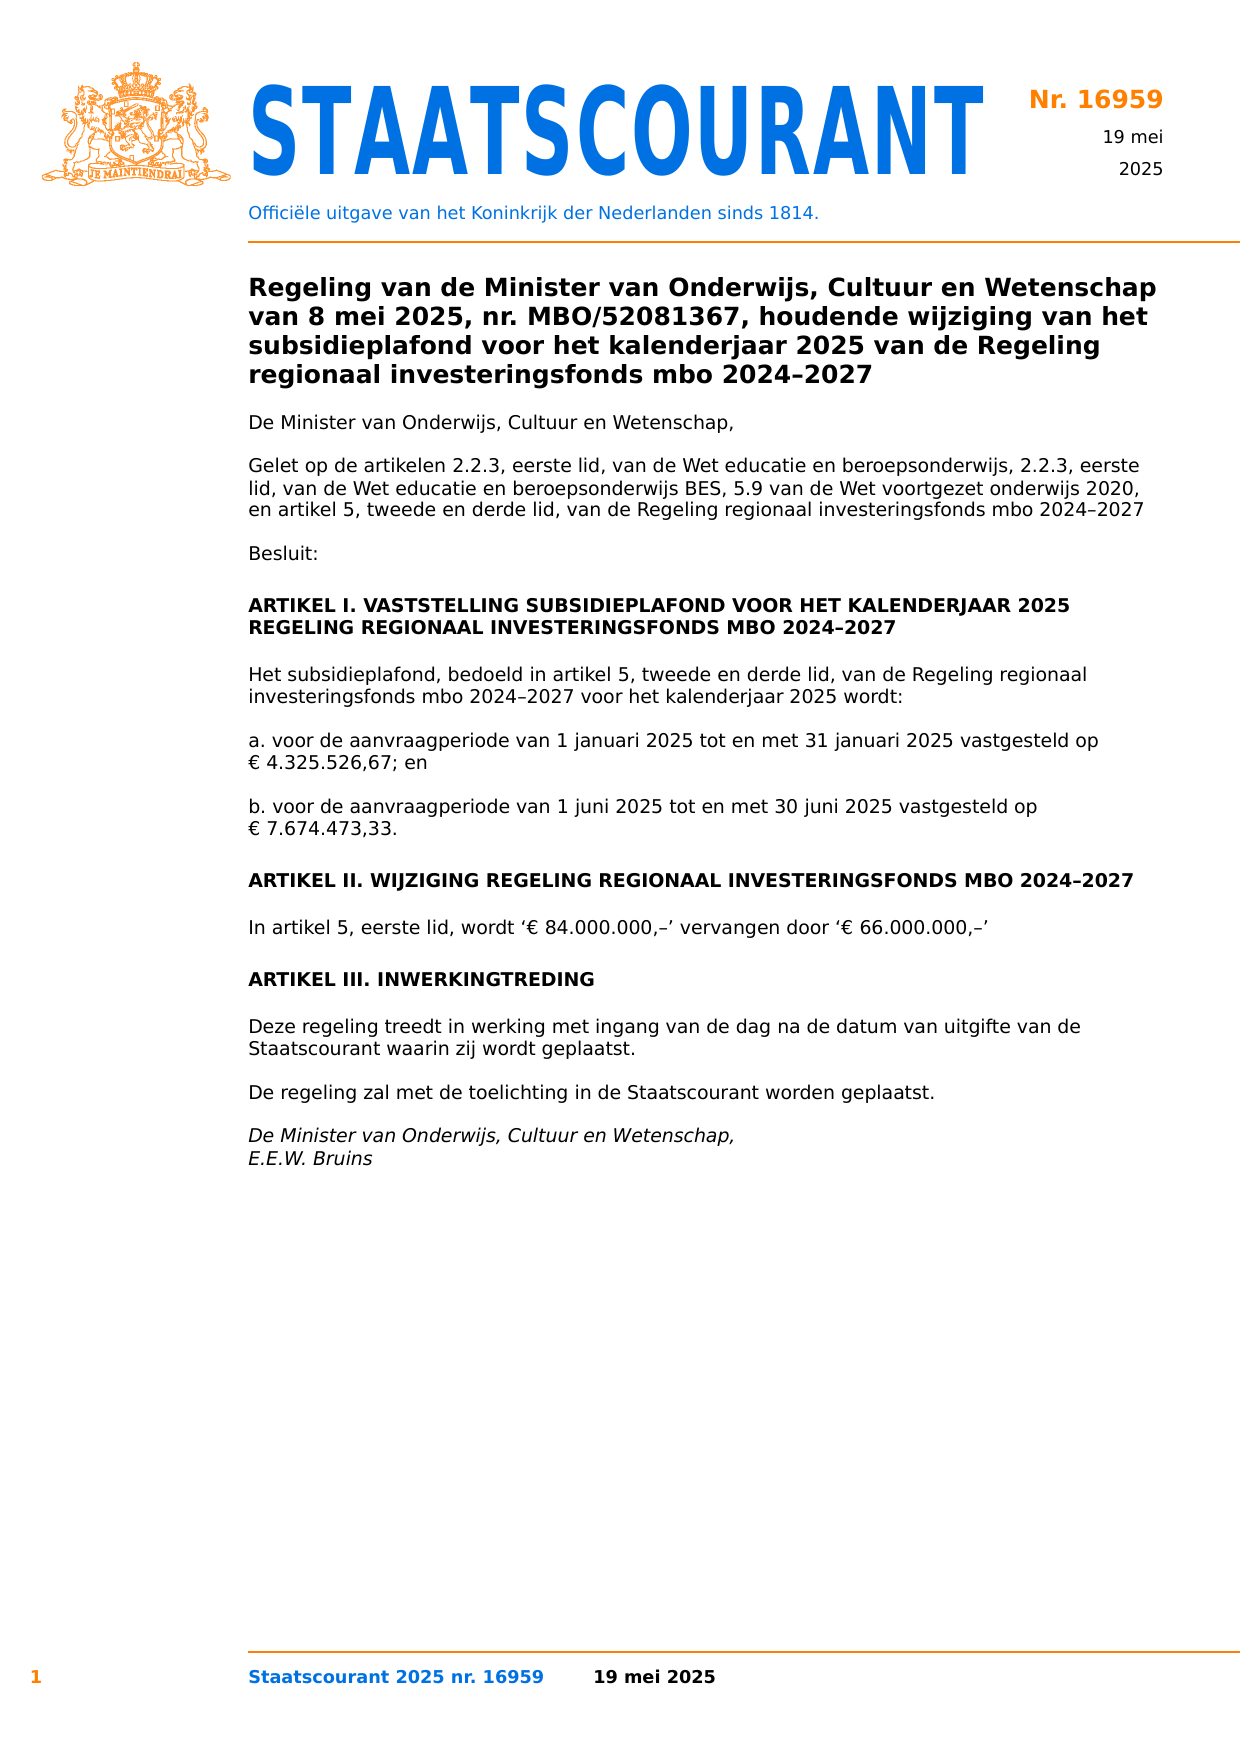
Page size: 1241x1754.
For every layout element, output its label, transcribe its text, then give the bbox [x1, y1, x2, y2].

text Deze regeling treedt in werking met ingang van de dag na de datum van uitgifte van de Staatscourant waarin zij wordt geplaatst. [248, 1016, 1163, 1060]
text Besluit: [248, 543, 1163, 565]
text Gelet op de artikelen 2.2.3, eerste lid, van de Wet educatie en beroepsonderwijs, 2.2.3, eerste lid, van de Wet educatie en beroepsonderwijs BES, 5.9 van de Wet voortgezet onderwijs 2020, en artikel 5, tweede en derde lid, van de Regeling regionaal investeringsfonds mbo 2024–2027 [248, 455, 1163, 521]
text De Minister van Onderwijs, Cultuur en Wetenschap, [248, 412, 1163, 433]
table_cell 19 mei [998, 121, 1240, 153]
subtitle Regeling van de Minister van Onderwijs, Cultuur en Wetenschap van 8 mei 2025, nr. MBO/52081367, houdende wijziging van het subsidieplafond voor het kalenderjaar 2025 van de Regeling regionaal investeringsfonds mbo 2024–2027 [248, 273, 1163, 390]
text In artikel 5, eerste lid, wordt ‘€ 84.000.000,–’ vervangen door ‘€ 66.000.000,–’ [248, 917, 1163, 939]
table_cell Officiële uitgave van het Koninkrijk der Nederlanden sinds 1814. [248, 203, 1240, 241]
table_header [25, 62, 248, 241]
picture [41, 62, 231, 186]
subtitle ARTIKEL II. WIJZIGING REGELING REGIONAAL INVESTERINGSFONDS MBO 2024–2027 [248, 870, 1163, 892]
text De Minister van Onderwijs, Cultuur en Wetenschap, E.E.W. Bruins [248, 1125, 1163, 1169]
text b. voor de aanvraagperiode van 1 juni 2025 tot en met 30 juni 2025 vastgesteld op € 7.674.473,33. [248, 796, 1163, 840]
table_cell 2025 [998, 153, 1240, 203]
subtitle ARTIKEL III. INWERKINGTREDING [248, 969, 1163, 991]
text Het subsidieplafond, bedoeld in artikel 5, tweede en derde lid, van de Regeling regionaal investeringsfonds mbo 2024–2027 voor het kalenderjaar 2025 wordt: [248, 664, 1163, 708]
table_header STAATSCOURANT [248, 62, 998, 203]
table_header Nr. 16959 [998, 62, 1240, 121]
subtitle ARTIKEL I. VASTSTELLING SUBSIDIEPLAFOND VOOR HET KALENDERJAAR 2025 REGELING REGIONAAL INVESTERINGSFONDS MBO 2024–2027 [248, 595, 1163, 639]
text De regeling zal met de toelichting in de Staatscourant worden geplaatst. [248, 1082, 1163, 1103]
text a. voor de aanvraagperiode van 1 januari 2025 tot en met 31 januari 2025 vastgesteld op € 4.325.526,67; en [248, 730, 1163, 774]
